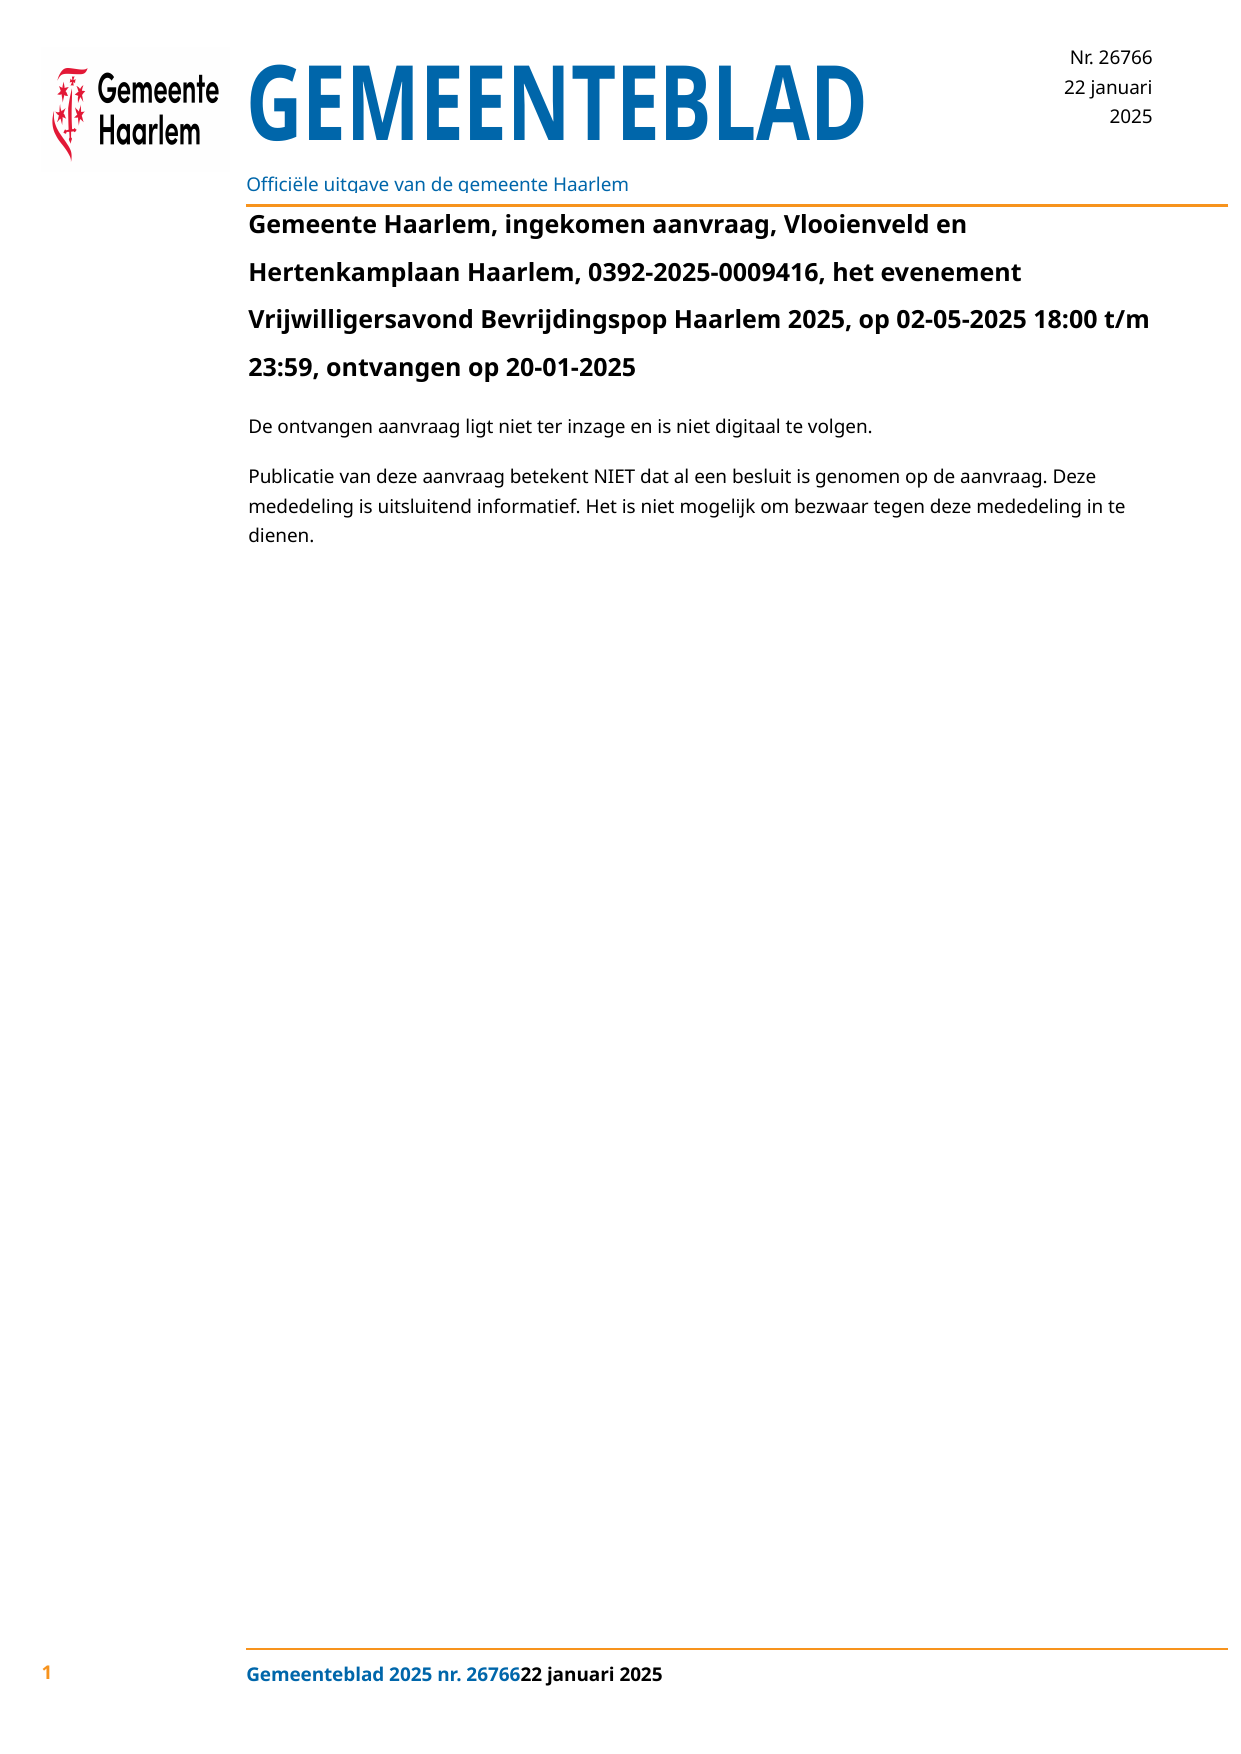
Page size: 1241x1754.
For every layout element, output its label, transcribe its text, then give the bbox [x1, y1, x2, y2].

text Publicatie van deze aanvraag betekent NIET dat al een besluit is genomen op de aanvraag. Deze mededeling is uitsluitend informatief. Het is niet mogelijk om bezwaar tegen deze mededeling in te dienen. [248, 463, 1152, 548]
text Gemeente Haarlem, ingekomen aanvraag, Vlooienveld en Hertenkamplaan Haarlem, 0392-2025-0009416, het evenement Vrijwilligersavond Bevrijdingspop Haarlem 2025, op 02-05-2025 18:00 t/m 23:59, ontvangen op 20-01-2025 [248, 207, 1152, 384]
picture [41, 47, 231, 172]
text De ontvangen aanvraag ligt niet ter inzage en is niet digitaal te volgen. [248, 413, 1152, 439]
